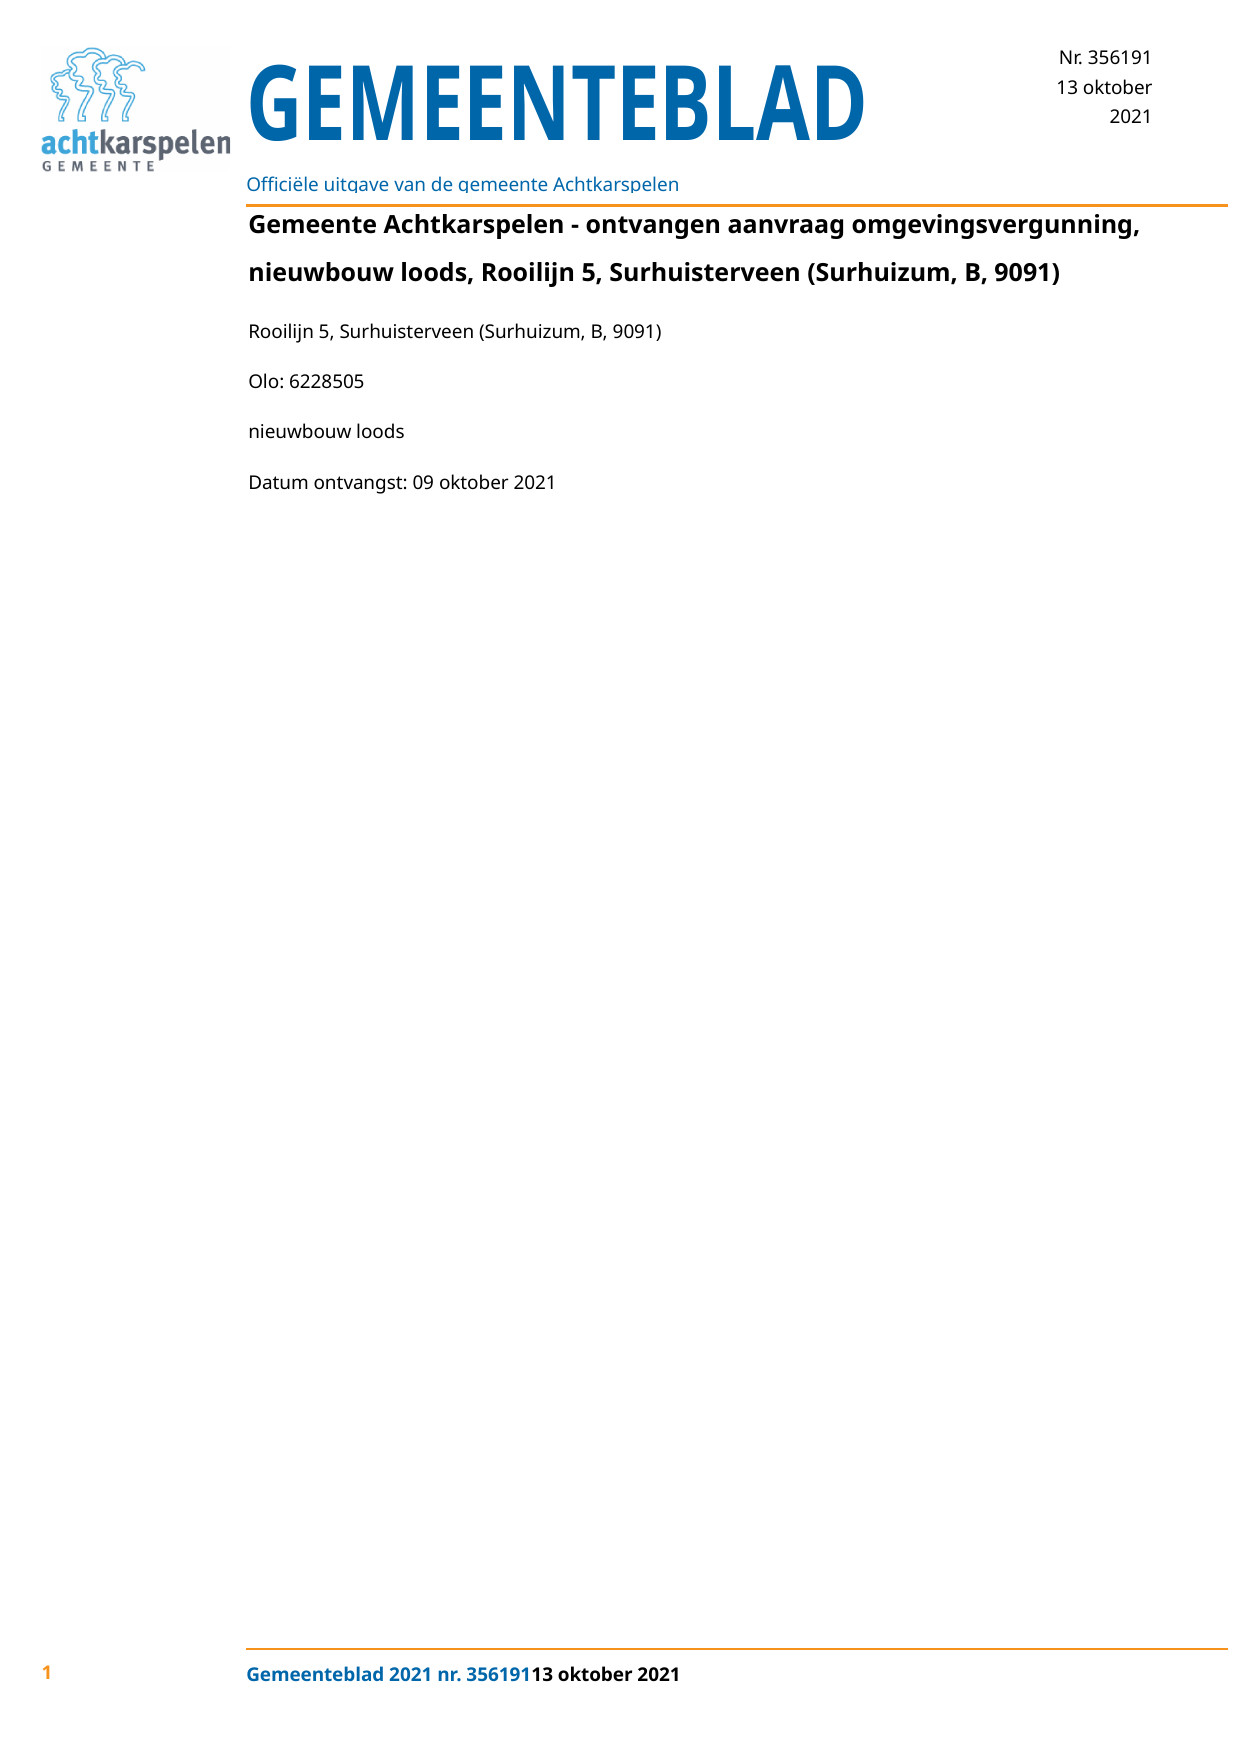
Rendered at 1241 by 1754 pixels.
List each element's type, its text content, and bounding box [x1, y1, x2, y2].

text Rooilijn 5, Surhuisterveen (Surhuizum, B, 9091) [248, 318, 1152, 344]
text nieuwbouw loods [248, 419, 1152, 444]
picture [41, 47, 231, 172]
text Olo: 6228505 [248, 368, 1152, 394]
text Datum ontvangst: 09 oktober 2021 [248, 469, 1152, 495]
text Gemeente Achtkarspelen - ontvangen aanvraag omgevingsvergunning, nieuwbouw loods, Rooilijn 5, Surhuisterveen (Surhuizum, B, 9091) [248, 207, 1152, 288]
